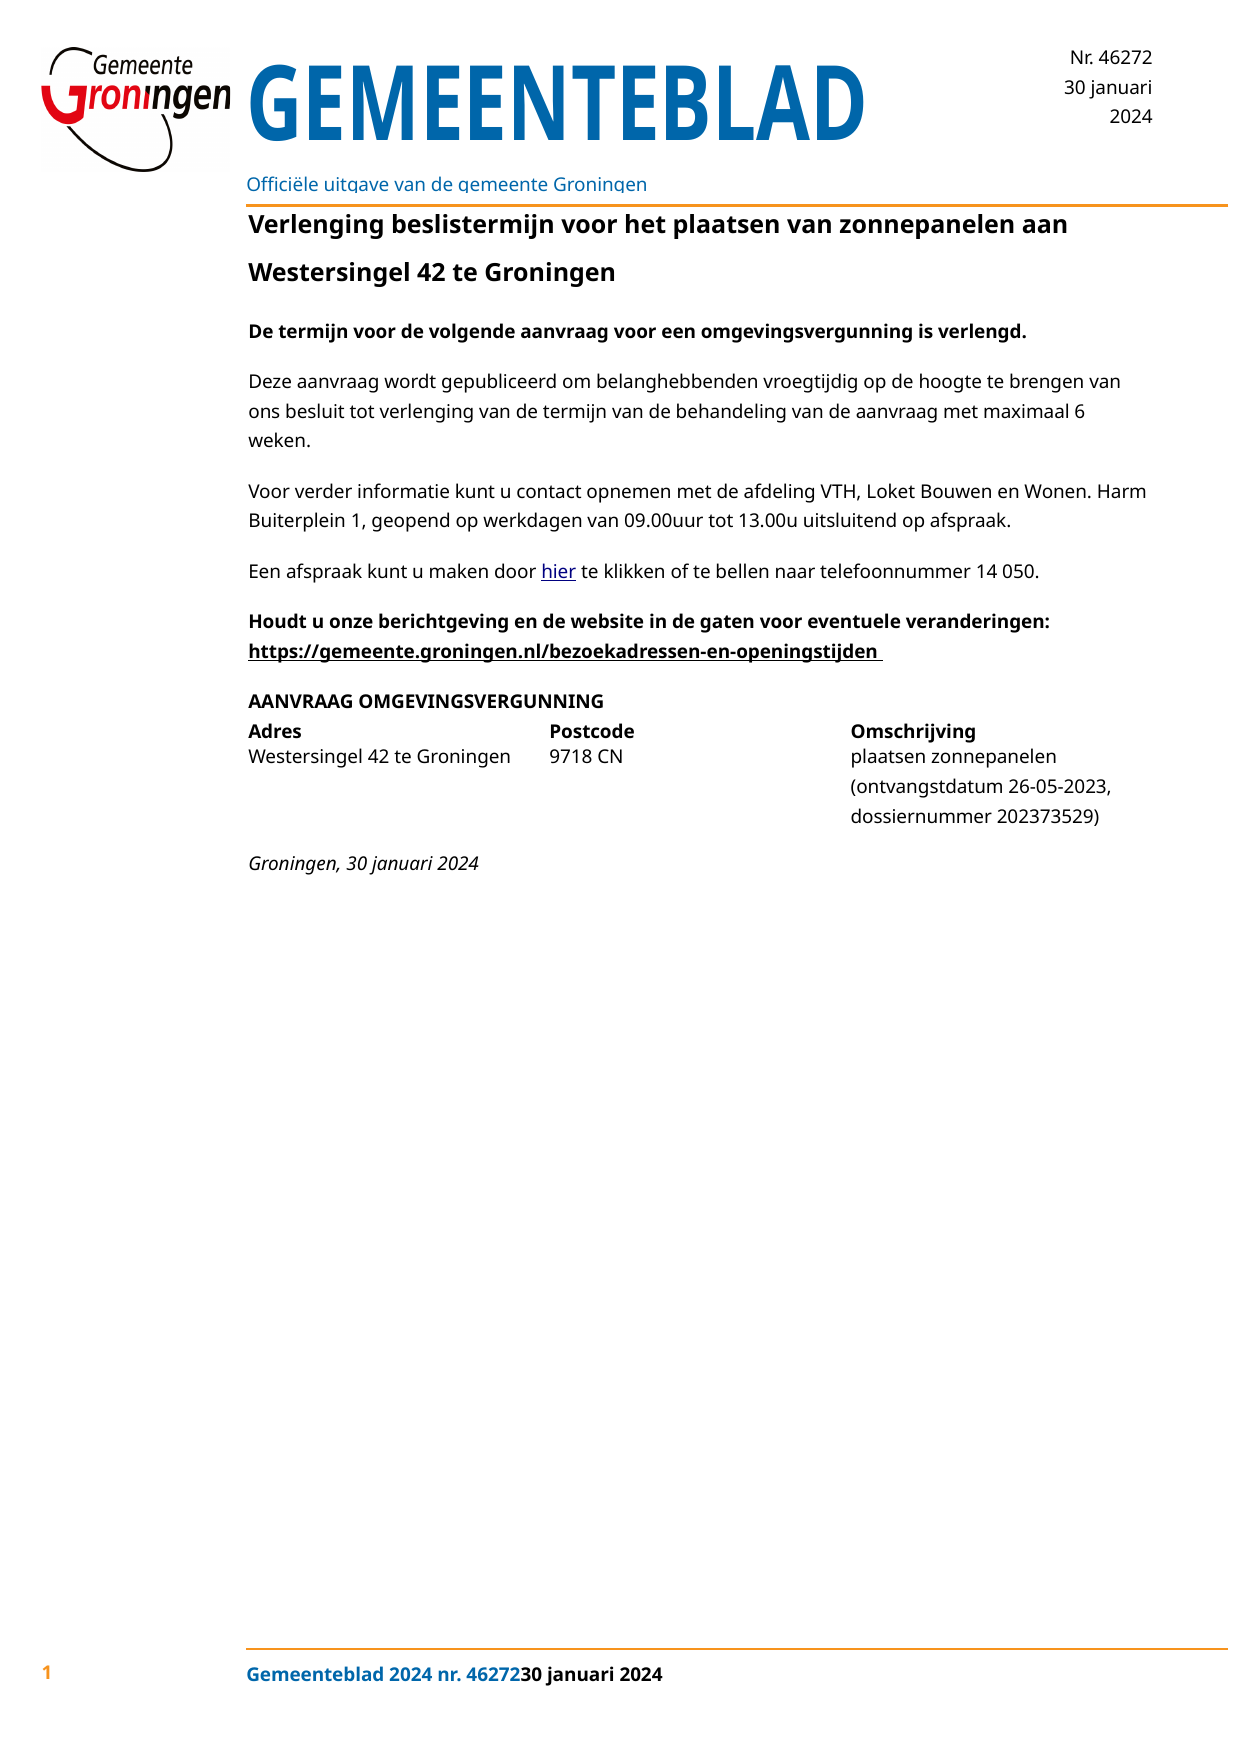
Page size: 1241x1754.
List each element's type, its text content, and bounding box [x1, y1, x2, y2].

table_cell Westersingel 42 te Groningen [248, 744, 549, 829]
picture [41, 47, 231, 172]
text Voor verder informatie kunt u contact opnemen met de afdeling VTH, Loket Bouwen en Wonen. Harm Buiterplein 1, geopend op werkdagen van 09.00uur tot 13.00u uitsluitend op afspraak. [248, 478, 1152, 533]
text De termijn voor de volgende aanvraag voor een omgevingsvergunning is verlengd. [248, 318, 1152, 344]
text Deze aanvraag wordt gepubliceerd om belanghebbenden vroegtijdig op de hoogte te brengen van ons besluit tot verlenging van de termijn van de behandeling van de aanvraag met maximaal 6 weken. [248, 368, 1152, 453]
table_cell plaatsen zonnepanelen (ontvangstdatum 26-05-2023, dossiernummer 202373529) [850, 744, 1152, 829]
table_header Omschrijving [850, 718, 1152, 744]
text AANVRAAG OMGEVINGSVERGUNNING [248, 688, 1152, 714]
table_header Adres [248, 718, 549, 744]
text Houdt u onze berichtgeving en de website in de gaten voor eventuele veranderingen: https://gemeente.groningen.nl/bezoekadressen-en-openingstijden [248, 608, 1152, 664]
table_cell 9718 CN [549, 744, 850, 829]
table_header Postcode [549, 718, 850, 744]
text Een afspraak kunt u maken door hier te klikken of te bellen naar telefoonnummer 14 050. [248, 558, 1152, 584]
text Groningen, 30 januari 2024 [248, 850, 1152, 876]
text Verlenging beslistermijn voor het plaatsen van zonnepanelen aan Westersingel 42 te Groningen [248, 207, 1152, 288]
